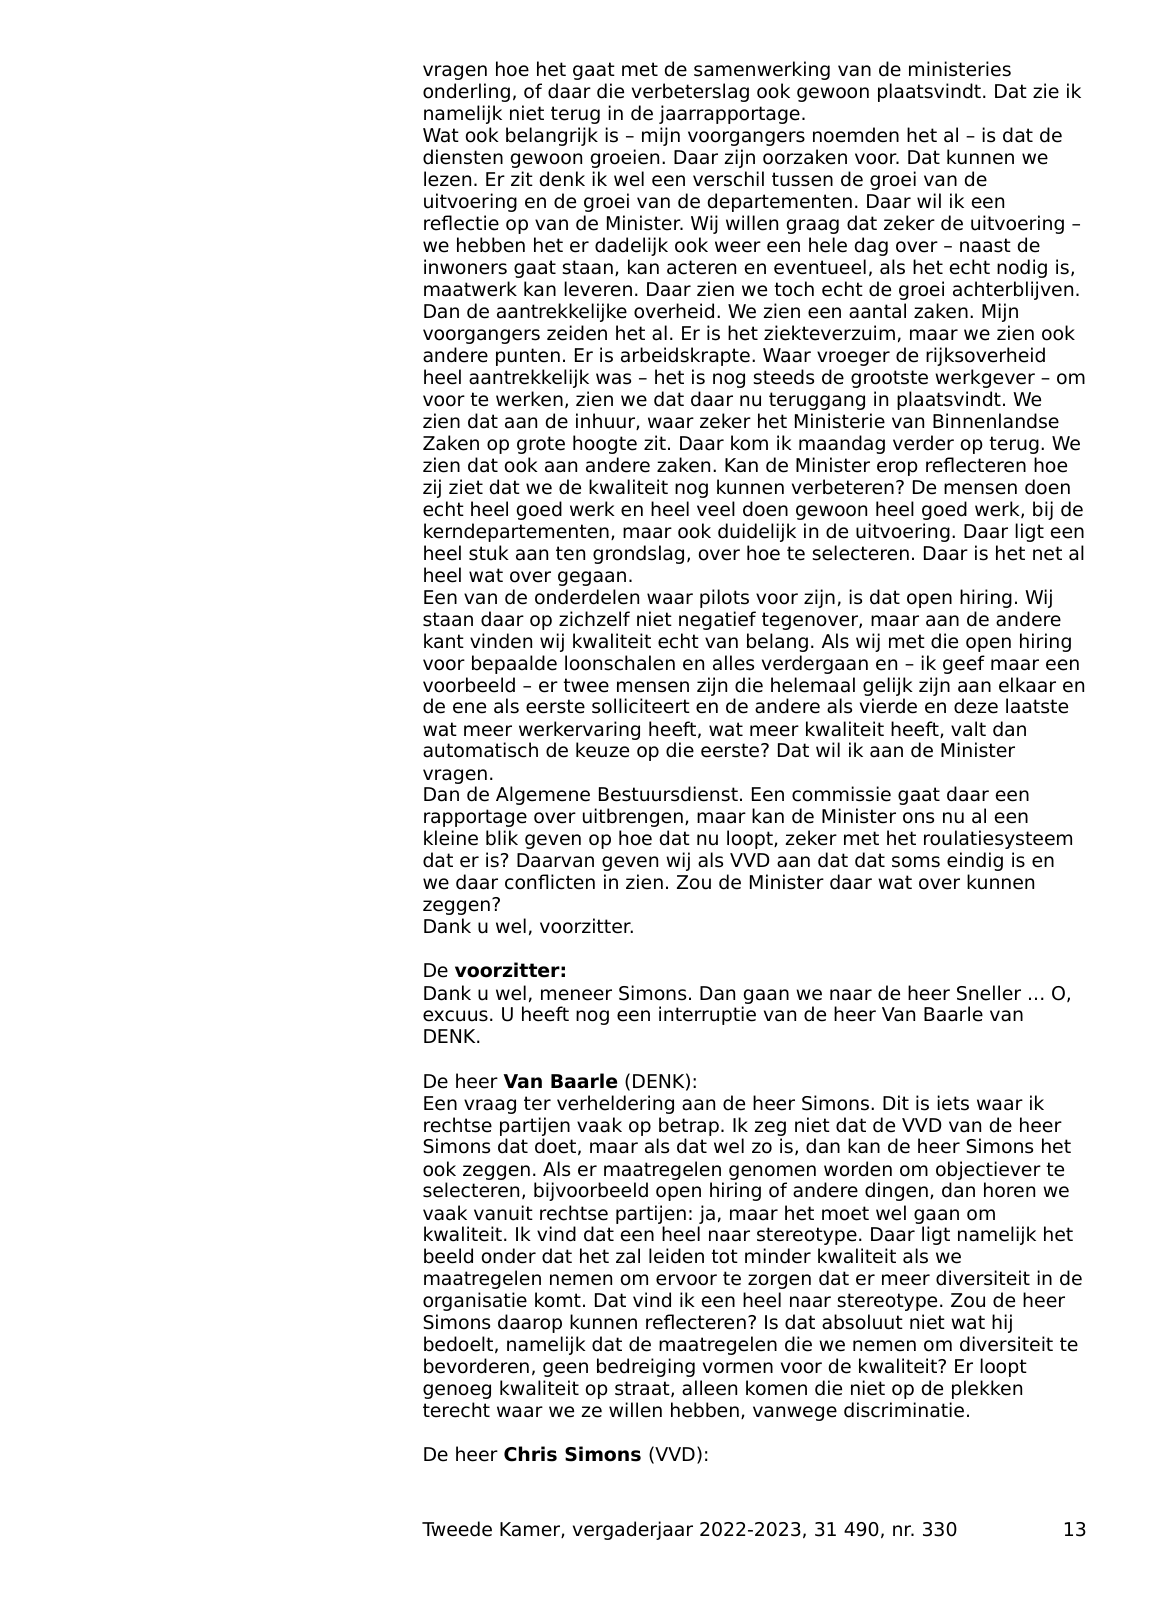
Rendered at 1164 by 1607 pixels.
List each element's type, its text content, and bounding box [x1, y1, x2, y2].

text De heer Chris Simons (VVD): [422, 1444, 1087, 1466]
text Een vraag ter verheldering aan de heer Simons. Dit is iets waar ik rechtse partijen vaak op betrap. Ik zeg niet dat de VVD van de heer Simons dat doet, maar als dat wel zo is, dan kan de heer Simons het ook zeggen. Als er maatregelen genomen worden om objectiever te selecteren, bijvoorbeeld open hiring of andere dingen, dan horen we vaak vanuit rechtse partijen: ja, maar het moet wel gaan om kwaliteit. Ik vind dat een heel naar stereotype. Daar ligt namelijk het beeld onder dat het zal leiden tot minder kwaliteit als we maatregelen nemen om ervoor te zorgen dat er meer diversiteit in de organisatie komt. Dat vind ik een heel naar stereotype. Zou de heer Simons daarop kunnen reflecteren? Is dat absoluut niet wat hij bedoelt, namelijk dat de maatregelen die we nemen om diversiteit te bevorderen, geen bedreiging vormen voor de kwaliteit? Er loopt genoeg kwaliteit op straat, alleen komen die niet op de plekken terecht waar we ze willen hebben, vanwege discriminatie. [422, 1092, 1087, 1422]
text Dank u wel, voorzitter. [422, 916, 1087, 938]
text Een van de onderdelen waar pilots voor zijn, is dat open hiring. Wij staan daar op zichzelf niet negatief tegenover, maar aan de andere kant vinden wij kwaliteit echt van belang. Als wij met die open hiring voor bepaalde loonschalen en alles verdergaan en – ik geef maar een voorbeeld – er twee mensen zijn die helemaal gelijk zijn aan elkaar en de ene als eerste solliciteert en de andere als vierde en deze laatste wat meer werkervaring heeft, wat meer kwaliteit heeft, valt dan automatisch de keuze op die eerste? Dat wil ik aan de Minister vragen. [422, 587, 1087, 784]
text De voorzitter: [422, 960, 1087, 982]
text Wat ook belangrijk is – mijn voorgangers noemden het al – is dat de diensten gewoon groeien. Daar zijn oorzaken voor. Dat kunnen we lezen. Er zit denk ik wel een verschil tussen de groei van de uitvoering en de groei van de departementen. Daar wil ik een reflectie op van de Minister. Wij willen graag dat zeker de uitvoering – we hebben het er dadelijk ook weer een hele dag over – naast de inwoners gaat staan, kan acteren en eventueel, als het echt nodig is, maatwerk kan leveren. Daar zien we toch echt de groei achterblijven. [422, 125, 1087, 301]
text De heer Van Baarle (DENK): [422, 1071, 1087, 1092]
text Dank u wel, meneer Simons. Dan gaan we naar de heer Sneller ... O, excuus. U heeft nog een interruptie van de heer Van Baarle van DENK. [422, 982, 1087, 1048]
text Dan de Algemene Bestuursdienst. Een commissie gaat daar een rapportage over uitbrengen, maar kan de Minister ons nu al een kleine blik geven op hoe dat nu loopt, zeker met het roulatiesysteem dat er is? Daarvan geven wij als VVD aan dat dat soms eindig is en we daar conflicten in zien. Zou de Minister daar wat over kunnen zeggen? [422, 784, 1087, 916]
text vragen hoe het gaat met de samenwerking van de ministeries onderling, of daar die verbeterslag ook gewoon plaatsvindt. Dat zie ik namelijk niet terug in de jaarrapportage. [422, 59, 1087, 125]
text Dan de aantrekkelijke overheid. We zien een aantal zaken. Mijn voorgangers zeiden het al. Er is het ziekteverzuim, maar we zien ook andere punten. Er is arbeidskrapte. Waar vroeger de rijksoverheid heel aantrekkelijk was – het is nog steeds de grootste werkgever – om voor te werken, zien we dat daar nu teruggang in plaatsvindt. We zien dat aan de inhuur, waar zeker het Ministerie van Binnenlandse Zaken op grote hoogte zit. Daar kom ik maandag verder op terug. We zien dat ook aan andere zaken. Kan de Minister erop reflecteren hoe zij ziet dat we de kwaliteit nog kunnen verbeteren? De mensen doen echt heel goed werk en heel veel doen gewoon heel goed werk, bij de kerndepartementen, maar ook duidelijk in de uitvoering. Daar ligt een heel stuk aan ten grondslag, over hoe te selecteren. Daar is het net al heel wat over gegaan. [422, 301, 1087, 587]
